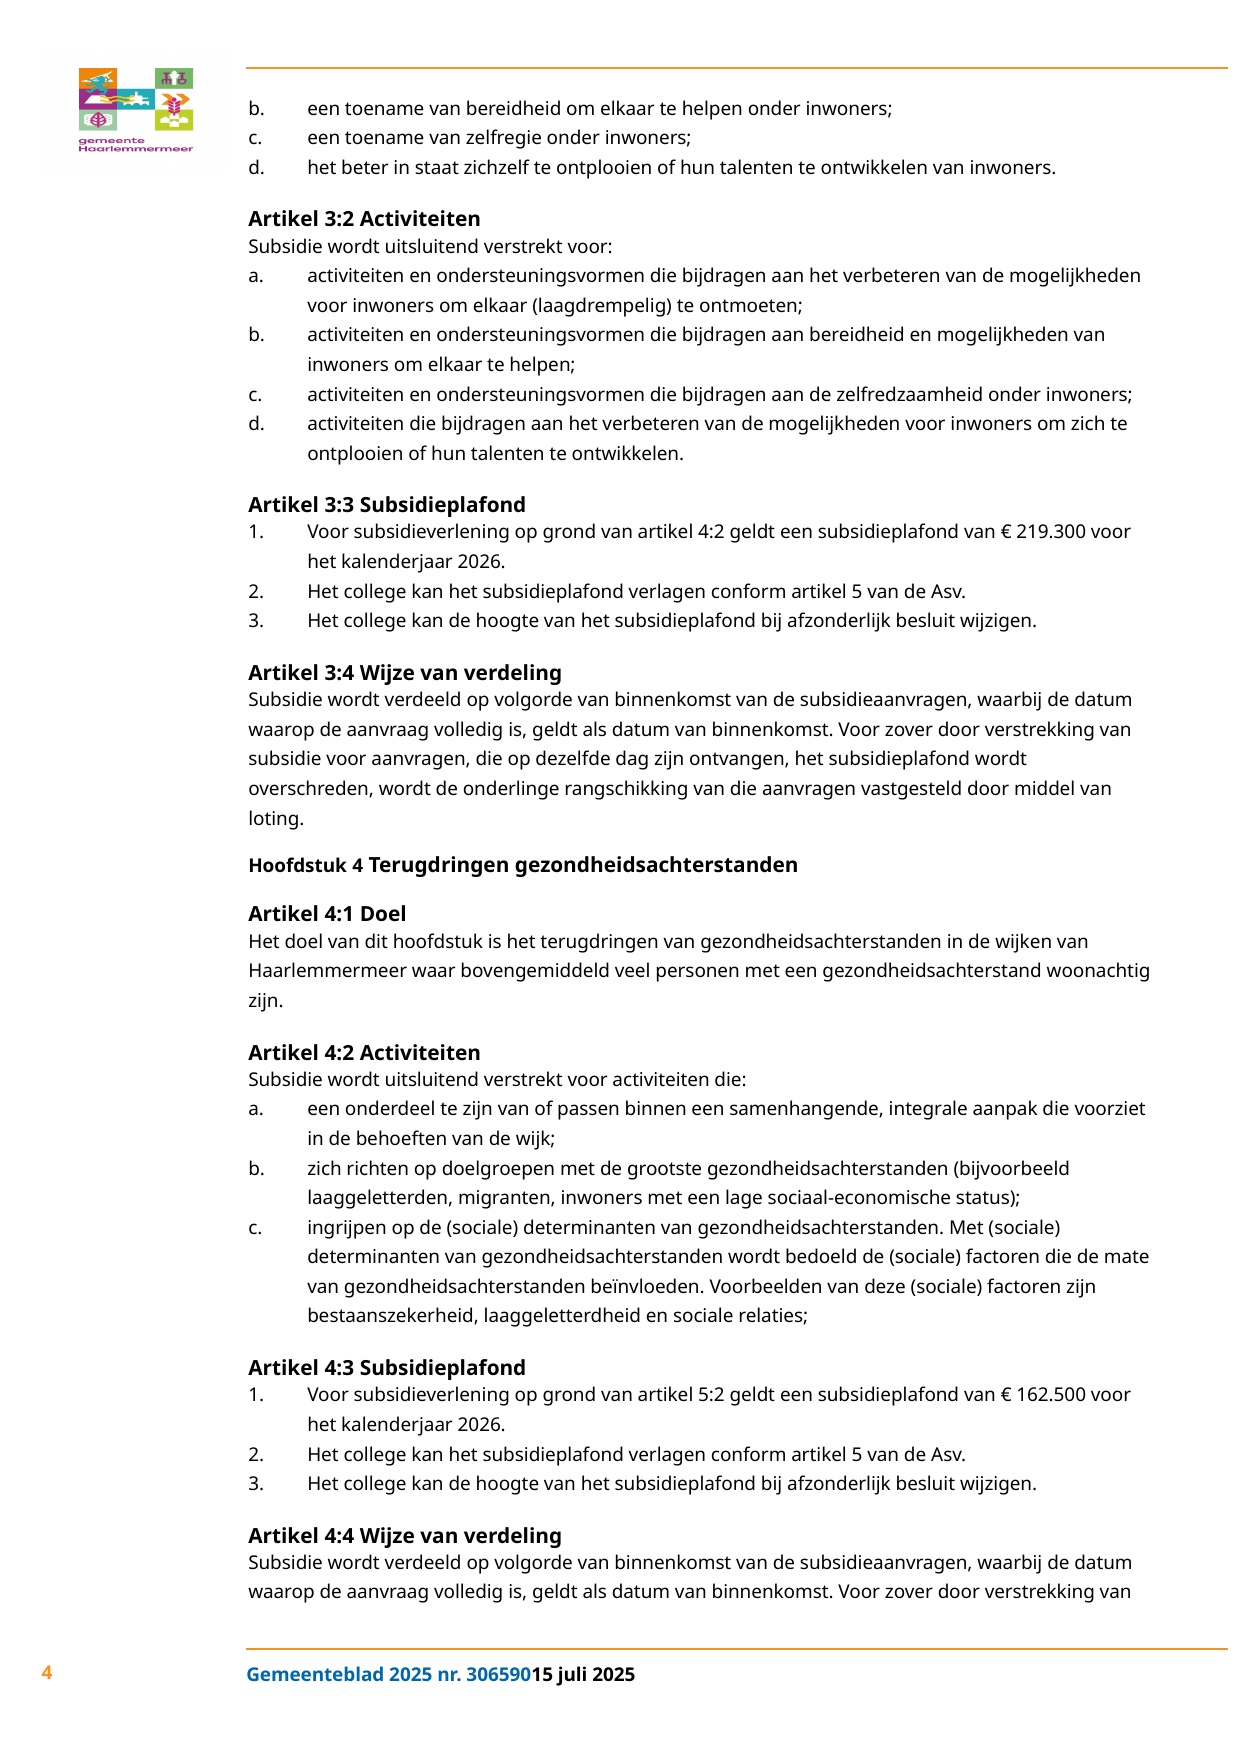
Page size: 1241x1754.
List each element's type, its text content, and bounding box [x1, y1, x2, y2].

list Het college kan de hoogte van het subsidieplafond bij afzonderlijk besluit wijzigen. [248, 607, 1152, 633]
text Artikel 4:1 Doel [248, 899, 1152, 928]
text Subsidie wordt uitsluitend verstrekt voor: [248, 233, 1152, 258]
text Artikel 4:3 Subsidieplafond [248, 1353, 1152, 1382]
list Voor subsidieverlening op grond van artikel 5:2 geldt een subsidieplafond van € 162.500 voor het kalenderjaar 2026. [248, 1382, 1152, 1437]
list zich richten op doelgroepen met de grootste gezondheidsachterstanden (bijvoorbeeld laaggeletterden, migranten, inwoners met een lage sociaal-economische status); [248, 1155, 1152, 1210]
list het beter in staat zichzelf te ontplooien of hun talenten te ontwikkelen van inwoners. [248, 154, 1152, 180]
text Hoofdstuk 4 Terugdringen gezondheidsachterstanden [248, 850, 1152, 879]
text Subsidie wordt verdeeld op volgorde van binnenkomst van de subsidieaanvragen, waarbij de datum waarop de aanvraag volledig is, geldt als datum van binnenkomst. Voor zover door verstrekking van subsidie voor aanvragen, die op dezelfde dag zijn ontvangen, het subsidieplafond wordt overschreden, wordt de onderlinge rangschikking van die aanvragen vastgesteld door middel van loting. [248, 686, 1152, 830]
text Subsidie wordt verdeeld op volgorde van binnenkomst van de subsidieaanvragen, waarbij de datum waarop de aanvraag volledig is, geldt als datum van binnenkomst. Voor zover door verstrekking van [248, 1549, 1152, 1604]
list Voor subsidieverlening op grond van artikel 4:2 geldt een subsidieplafond van € 219.300 voor het kalenderjaar 2026. [248, 519, 1152, 574]
picture [41, 47, 231, 172]
text Subsidie wordt uitsluitend verstrekt voor activiteiten die: [248, 1066, 1152, 1092]
list een toename van bereidheid om elkaar te helpen onder inwoners; [248, 95, 1152, 121]
text Artikel 3:2 Activiteiten [248, 204, 1152, 233]
text Artikel 4:2 Activiteiten [248, 1038, 1152, 1066]
list ingrijpen op de (sociale) determinanten van gezondheidsachterstanden. Met (sociale) determinanten van gezondheidsachterstanden wordt bedoeld de (sociale) factoren die de mate van gezondheidsachterstanden beïnvloeden. Voorbeelden van deze (sociale) factoren zijn bestaanszekerheid, laaggeletterdheid en sociale relaties; [248, 1214, 1152, 1328]
text Artikel 3:4 Wijze van verdeling [248, 658, 1152, 686]
list Het college kan het subsidieplafond verlagen conform artikel 5 van de Asv. [248, 1441, 1152, 1466]
text Het doel van dit hoofdstuk is het terugdringen van gezondheidsachterstanden in de wijken van Haarlemmermeer waar bovengemiddeld veel personen met een gezondheidsachterstand woonachtig zijn. [248, 928, 1152, 1013]
list activiteiten en ondersteuningsvormen die bijdragen aan bereidheid en mogelijkheden van inwoners om elkaar te helpen; [248, 322, 1152, 377]
list activiteiten en ondersteuningsvormen die bijdragen aan het verbeteren van de mogelijkheden voor inwoners om elkaar (laagdrempelig) te ontmoeten; [248, 262, 1152, 318]
list Het college kan het subsidieplafond verlagen conform artikel 5 van de Asv. [248, 578, 1152, 604]
list activiteiten en ondersteuningsvormen die bijdragen aan de zelfredzaamheid onder inwoners; [248, 381, 1152, 406]
list Het college kan de hoogte van het subsidieplafond bij afzonderlijk besluit wijzigen. [248, 1470, 1152, 1496]
list een toename van zelfregie onder inwoners; [248, 124, 1152, 150]
list activiteiten die bijdragen aan het verbeteren van de mogelijkheden voor inwoners om zich te ontplooien of hun talenten te ontwikkelen. [248, 410, 1152, 466]
list een onderdeel te zijn van of passen binnen een samenhangende, integrale aanpak die voorziet in de behoeften van de wijk; [248, 1096, 1152, 1151]
text Artikel 4:4 Wijze van verdeling [248, 1521, 1152, 1549]
text Artikel 3:3 Subsidieplafond [248, 490, 1152, 519]
